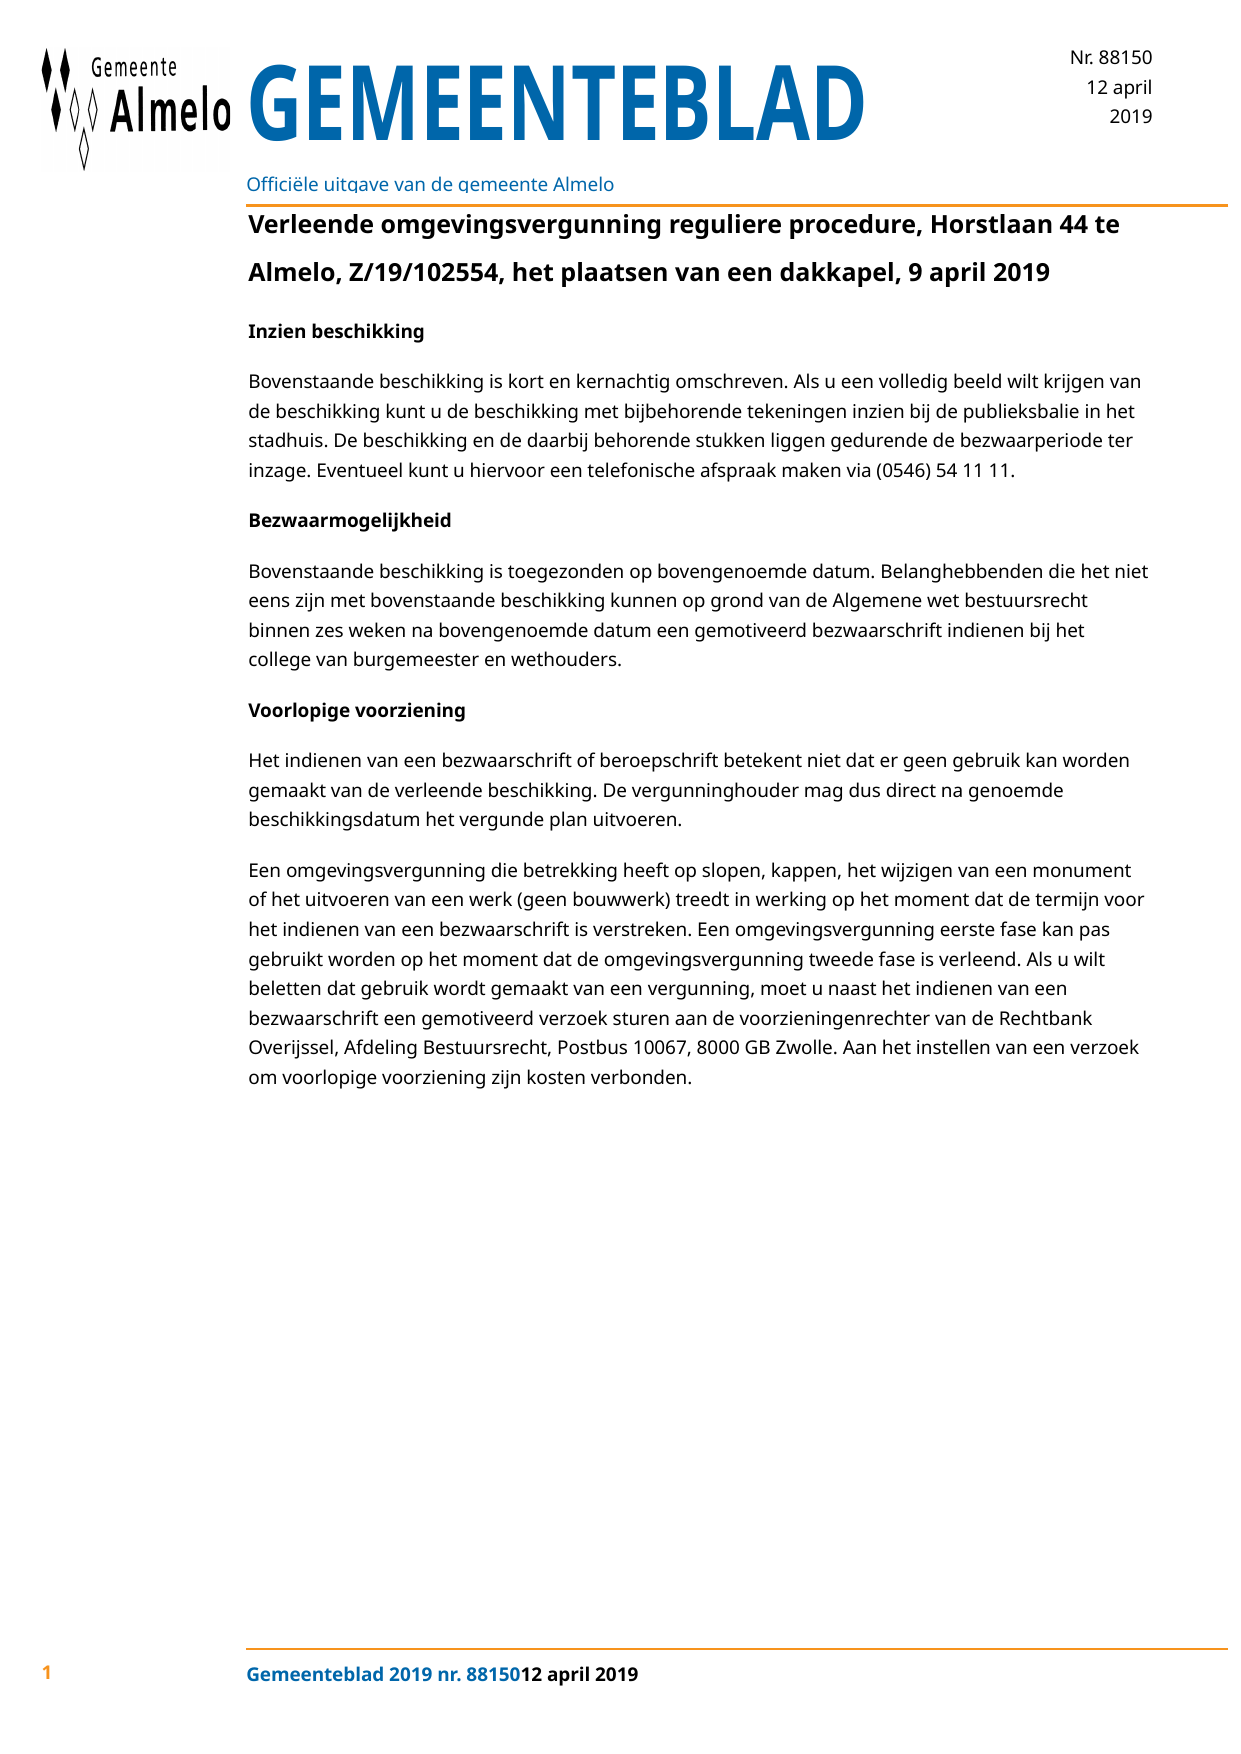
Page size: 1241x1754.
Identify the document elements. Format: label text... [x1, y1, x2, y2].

text Inzien beschikking [248, 318, 1152, 344]
text Bovenstaande beschikking is kort en kernachtig omschreven. Als u een volledig beeld wilt krijgen van de beschikking kunt u de beschikking met bijbehorende tekeningen inzien bij de publieksbalie in het stadhuis. De beschikking en de daarbij behorende stukken liggen gedurende de bezwaarperiode ter inzage. Eventueel kunt u hiervoor een telefonische afspraak maken via (0546) 54 11 11. [248, 368, 1152, 483]
text Bezwaarmogelijkheid [248, 507, 1152, 533]
text Bovenstaande beschikking is toegezonden op bovengenoemde datum. Belanghebbenden die het niet eens zijn met bovenstaande beschikking kunnen op grond van de Algemene wet bestuursrecht binnen zes weken na bovengenoemde datum een gemotiveerd bezwaarschrift indienen bij het college van burgemeester en wethouders. [248, 558, 1152, 672]
text Het indienen van een bezwaarschrift of beroepschrift betekent niet dat er geen gebruik kan worden gemaakt van de verleende beschikking. De vergunninghouder mag dus direct na genoemde beschikkingsdatum het vergunde plan uitvoeren. [248, 747, 1152, 832]
text Verleende omgevingsvergunning reguliere procedure, Horstlaan 44 te Almelo, Z/19/102554, het plaatsen van een dakkapel, 9 april 2019 [248, 207, 1152, 288]
picture [41, 47, 231, 172]
text Voorlopige voorziening [248, 697, 1152, 723]
text Een omgevingsvergunning die betrekking heeft op slopen, kappen, het wijzigen van een monument of het uitvoeren van een werk (geen bouwwerk) treedt in werking op het moment dat de termijn voor het indienen van een bezwaarschrift is verstreken. Een omgevingsvergunning eerste fase kan pas gebruikt worden op het moment dat de omgevingsvergunning tweede fase is verleend. Als u wilt beletten dat gebruik wordt gemaakt van een vergunning, moet u naast het indienen van een bezwaarschrift een gemotiveerd verzoek sturen aan de voorzieningenrechter van de Rechtbank Overijssel, Afdeling Bestuursrecht, Postbus 10067, 8000 GB Zwolle. Aan het instellen van een verzoek om voorlopige voorziening zijn kosten verbonden. [248, 857, 1152, 1090]
